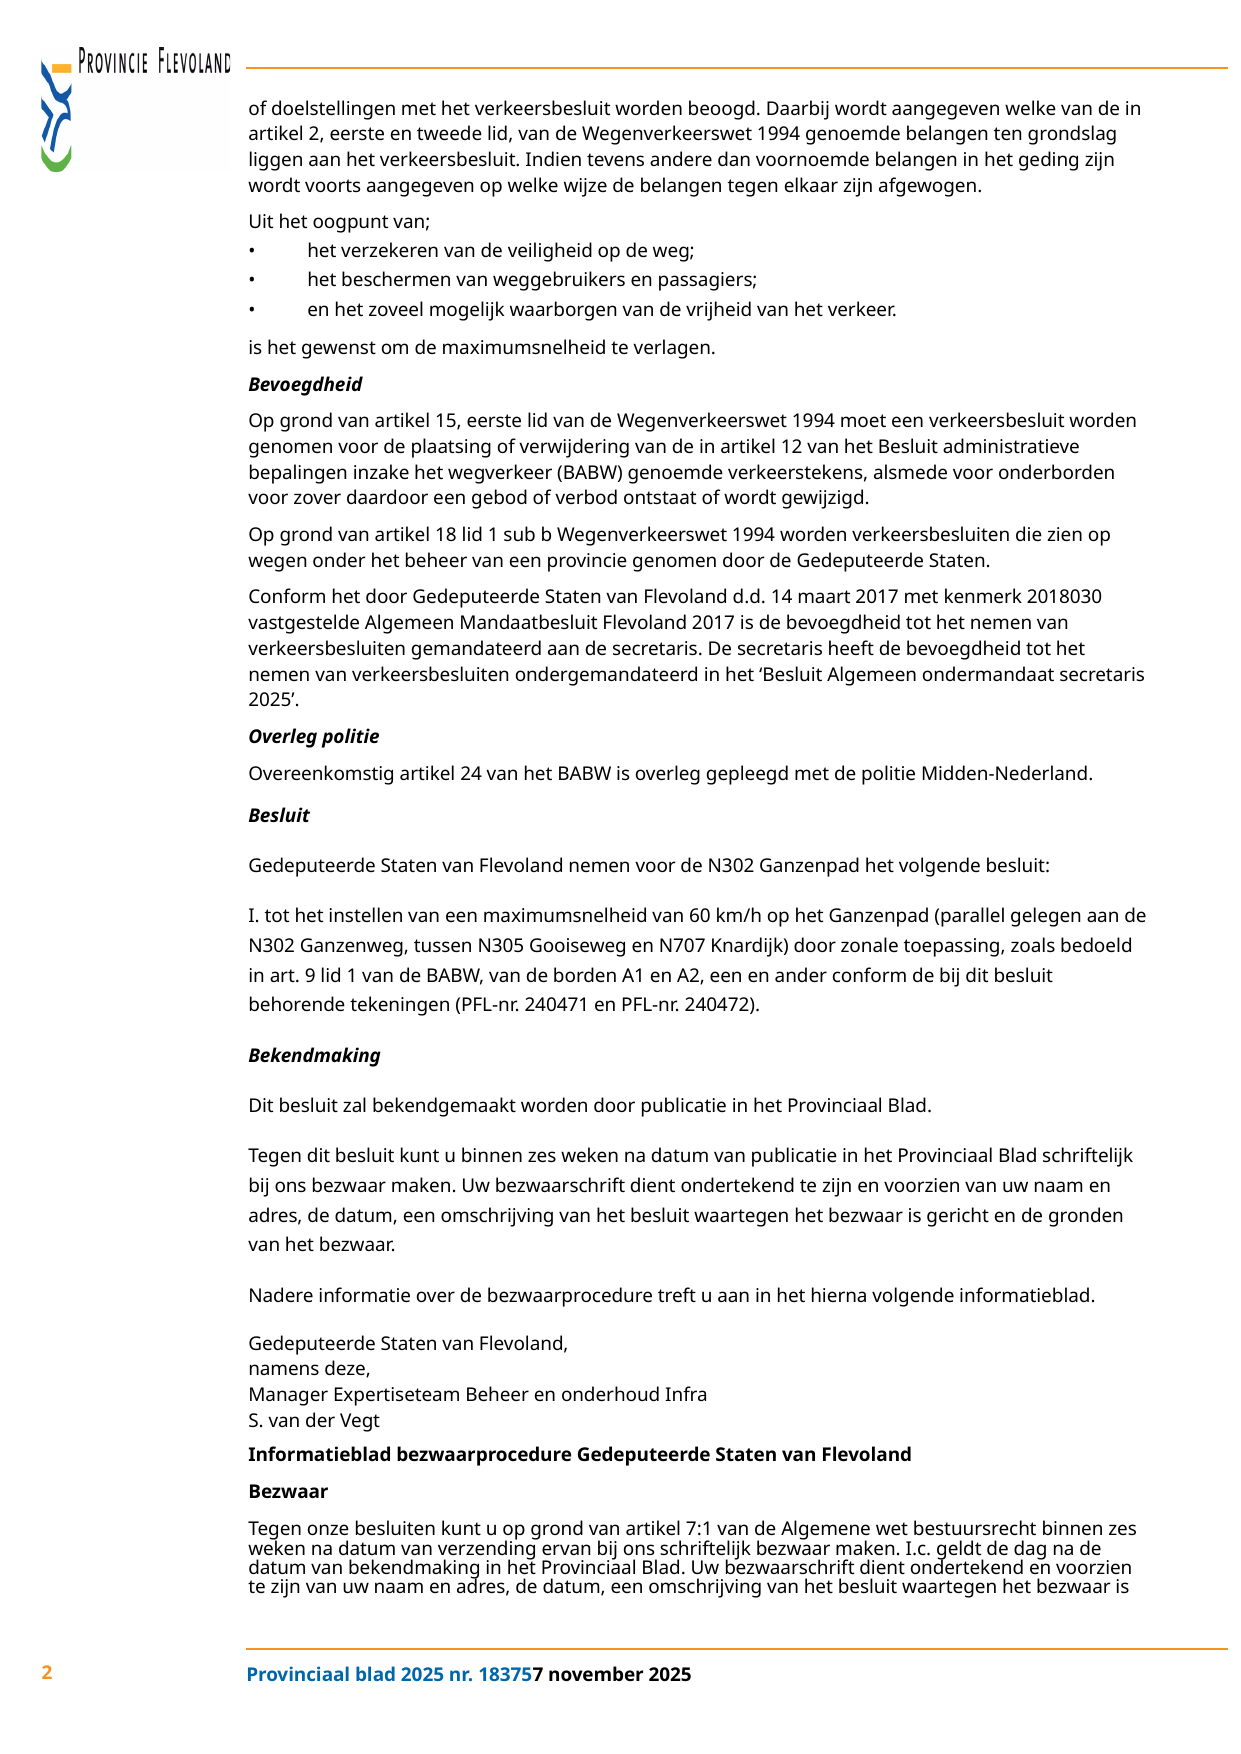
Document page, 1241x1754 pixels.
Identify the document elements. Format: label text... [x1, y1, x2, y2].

text Tegen onze besluiten kunt u op grond van artikel 7:1 van de Algemene wet bestuursrecht binnen zes weken na datum van verzending ervan bij ons schriftelijk bezwaar maken. I.c. geldt de dag na de datum van bekendmaking in het Provinciaal Blad. Uw bezwaarschrift dient ondertekend en voorzien te zijn van uw naam en adres, de datum, een omschrijving van het besluit waartegen het bezwaar is [248, 1520, 1152, 1597]
text Uit het oogpunt van; [248, 209, 1152, 234]
text namens deze, [248, 1355, 1152, 1381]
text is het gewenst om de maximumsnelheid te verlagen. [248, 334, 1152, 360]
text Gedeputeerde Staten van Flevoland, [248, 1330, 1152, 1355]
text Bevoegdheid [248, 371, 1152, 396]
text I. tot het instellen van een maximumsnelheid van 60 km/h op het Ganzenpad (parallel gelegen aan de N302 Ganzenweg, tussen N305 Gooiseweg en N707 Knardijk) door zonale toepassing, zoals bedoeld in art. 9 lid 1 van de BABW, van de borden A1 en A2, een en ander conform de bij dit besluit behorende tekeningen (PFL-nr. 240471 en PFL-nr. 240472). [248, 903, 1152, 1017]
list het verzekeren van de veiligheid op de weg; [248, 237, 1152, 263]
text Conform het door Gedeputeerde Staten van Flevoland d.d. 14 maart 2017 met kenmerk 2018030 vastgestelde Algemeen Mandaatbesluit Flevoland 2017 is de bevoegdheid tot het nemen van verkeersbesluiten gemandateerd aan de secretaris. De secretaris heeft de bevoegdheid tot het nemen van verkeersbesluiten ondergemandateerd in het ‘Besluit Algemeen ondermandaat secretaris 2025’. [248, 584, 1152, 712]
text Bekendmaking [248, 1042, 1152, 1068]
text Op grond van artikel 18 lid 1 sub b Wegenverkeerswet 1994 worden verkeersbesluiten die zien op wegen onder het beheer van een provincie genomen door de Gedeputeerde Staten. [248, 521, 1152, 573]
text Nadere informatie over de bezwaarprocedure treft u aan in het hierna volgende informatieblad. [248, 1282, 1152, 1308]
text Besluit [248, 802, 1152, 828]
text Bezwaar [248, 1483, 1152, 1502]
text Manager Expertiseteam Beheer en onderhoud Infra [248, 1381, 1152, 1407]
list het beschermen van weggebruikers en passagiers; [248, 267, 1152, 292]
text Gedeputeerde Staten van Flevoland nemen voor de N302 Ganzenpad het volgende besluit: [248, 852, 1152, 878]
text Informatieblad bezwaarprocedure Gedeputeerde Staten van Flevoland [248, 1446, 1152, 1466]
text of doelstellingen met het verkeersbesluit worden beoogd. Daarbij wordt aangegeven welke van de in artikel 2, eerste en tweede lid, van de Wegenverkeerswet 1994 genoemde belangen ten grondslag liggen aan het verkeersbesluit. Indien tevens andere dan voornoemde belangen in het geding zijn wordt voorts aangegeven op welke wijze de belangen tegen elkaar zijn afgewogen. [248, 95, 1152, 198]
picture [41, 47, 231, 172]
text S. van der Vegt [248, 1407, 1152, 1433]
text Op grond van artikel 15, eerste lid van de Wegenverkeerswet 1994 moet een verkeersbesluit worden genomen voor de plaatsing of verwijdering van de in artikel 12 van het Besluit administratieve bepalingen inzake het wegverkeer (BABW) genoemde verkeerstekens, alsmede voor onderborden voor zover daardoor een gebod of verbod ontstaat of wordt gewijzigd. [248, 407, 1152, 510]
text Overleg politie [248, 723, 1152, 749]
text Dit besluit zal bekendgemaakt worden door publicatie in het Provinciaal Blad. [248, 1092, 1152, 1118]
list en het zoveel mogelijk waarborgen van de vrijheid van het verkeer. [248, 296, 1152, 322]
text Tegen dit besluit kunt u binnen zes weken na datum van publicatie in het Provinciaal Blad schriftelijk bij ons bezwaar maken. Uw bezwaarschrift dient ondertekend te zijn en voorzien van uw naam en adres, de datum, een omschrijving van het besluit waartegen het bezwaar is gericht en de gronden van het bezwaar. [248, 1143, 1152, 1257]
text Overeenkomstig artikel 24 van het BABW is overleg gepleegd met de politie Midden-Nederland. [248, 760, 1152, 786]
